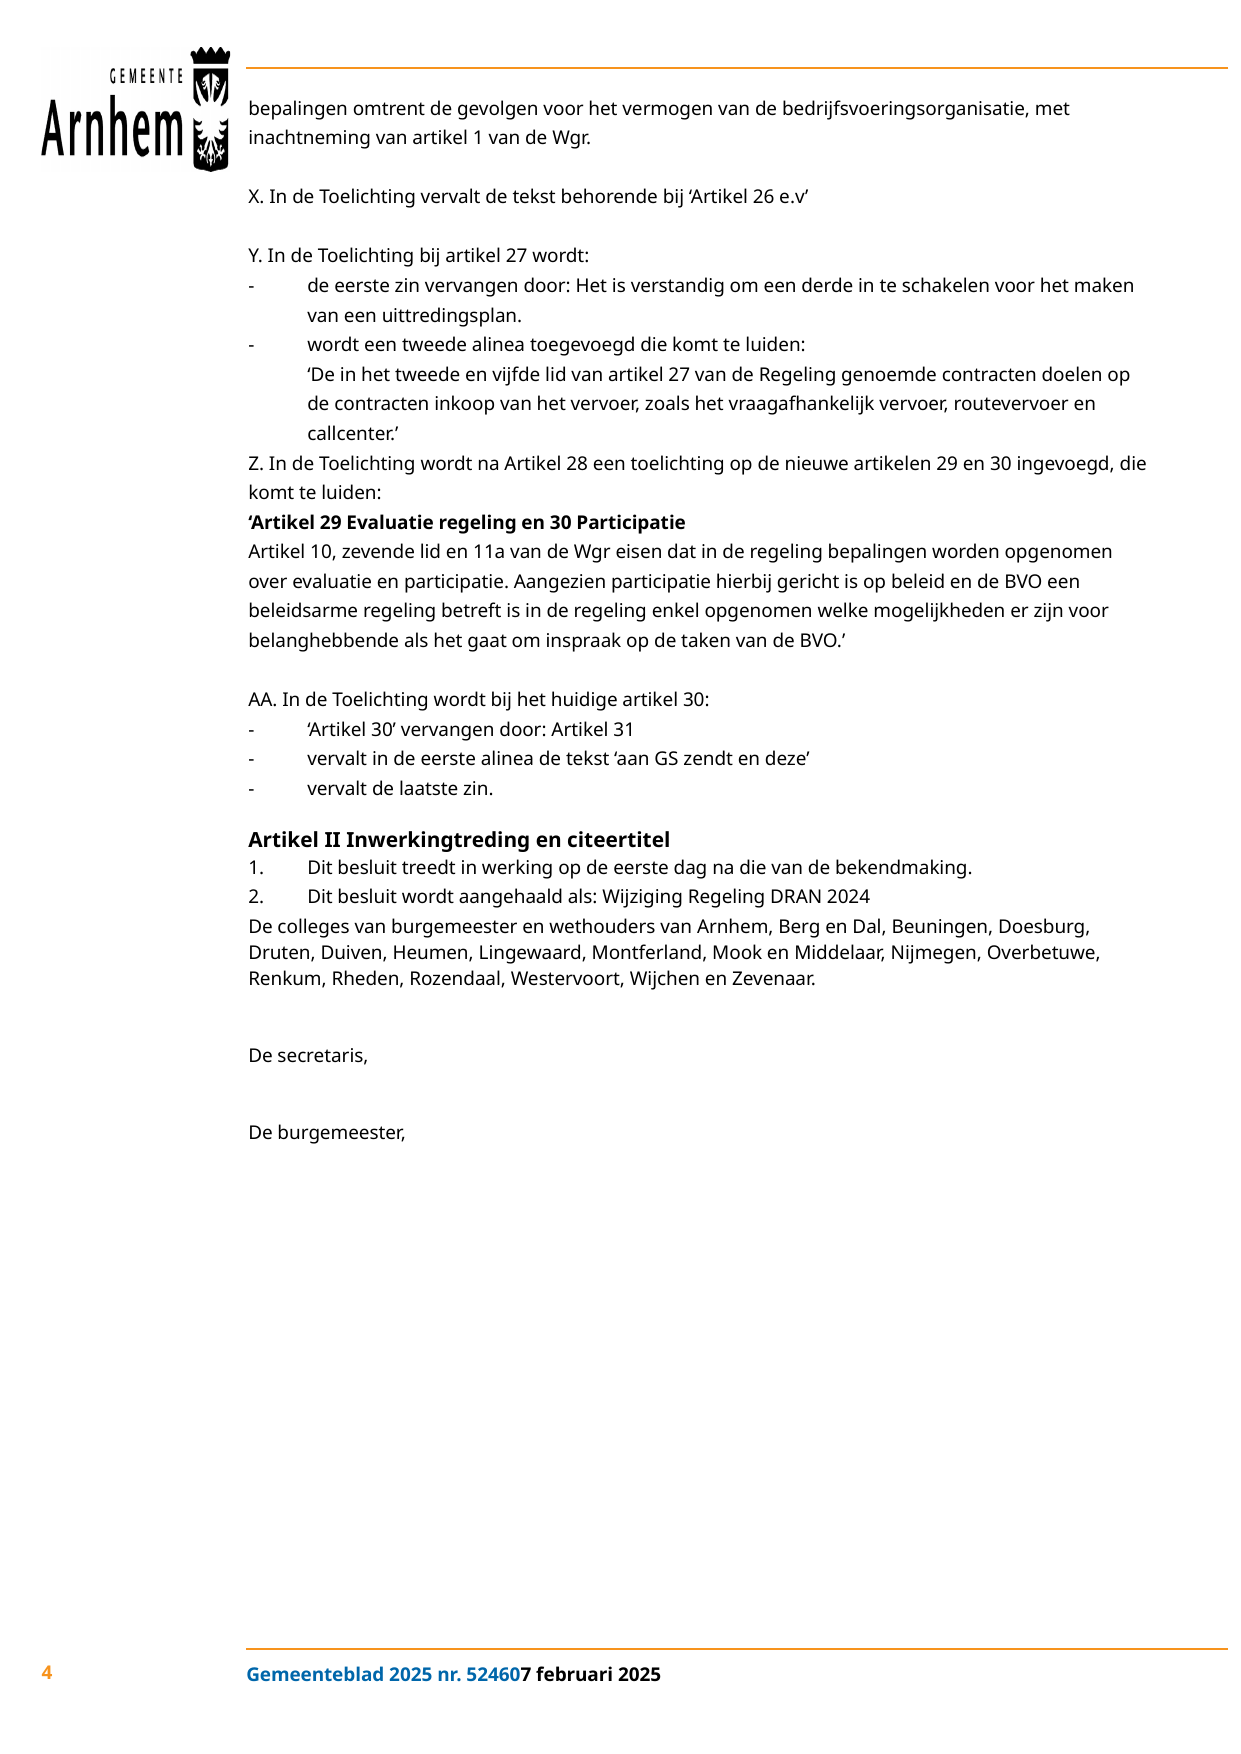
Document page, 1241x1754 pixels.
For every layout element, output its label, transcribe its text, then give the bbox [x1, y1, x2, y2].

list Dit besluit wordt aangehaald als: Wijziging Regeling DRAN 2024 [248, 884, 1152, 909]
list vervalt de laatste zin. [248, 775, 1152, 801]
list wordt een tweede alinea toegevoegd die komt te luiden: [248, 331, 1152, 357]
text De secretaris, [248, 1042, 1152, 1068]
text Z. In de Toelichting wordt na Artikel 28 een toelichting op de nieuwe artikelen 29 en 30 ingevoegd, die komt te luiden: [248, 450, 1152, 505]
text bepalingen omtrent de gevolgen voor het vermogen van de bedrijfsvoeringsorganisatie, met inachtneming van artikel 1 van de Wgr. [248, 95, 1152, 150]
text ‘Artikel 29 Evaluatie regeling en 30 Participatie [248, 509, 1152, 535]
list ‘De in het tweede en vijfde lid van artikel 27 van de Regeling genoemde contracten doelen op de contracten inkoop van het vervoer, zoals het vraagafhankelijk vervoer, routevervoer en callcenter.’ [248, 361, 1152, 446]
text De colleges van burgemeester en wethouders van Arnhem, Berg en Dal, Beuningen, Doesburg, Druten, Duiven, Heumen, Lingewaard, Montferland, Mook en Middelaar, Nijmegen, Overbetuwe, Renkum, Rheden, Rozendaal, Westervoort, Wijchen en Zevenaar. [248, 913, 1152, 990]
text X. In de Toelichting vervalt de tekst behorende bij ‘Artikel 26 e.v’ [248, 183, 1152, 209]
text Y. In de Toelichting bij artikel 27 wordt: [248, 243, 1152, 268]
list Dit besluit treedt in werking op de eerste dag na die van de bekendmaking. [248, 854, 1152, 880]
text Artikel II Inwerkingtreding en citeertitel [248, 826, 1152, 854]
text AA. In de Toelichting wordt bij het huidige artikel 30: [248, 686, 1152, 712]
picture [41, 47, 231, 172]
list de eerste zin vervangen door: Het is verstandig om een derde in te schakelen voor het maken van een uittredingsplan. [248, 272, 1152, 328]
text Artikel 10, zevende lid en 11a van de Wgr eisen dat in de regeling bepalingen worden opgenomen over evaluatie en participatie. Aangezien participatie hierbij gericht is op beleid en de BVO een beleidsarme regeling betreft is in de regeling enkel opgenomen welke mogelijkheden er zijn voor belanghebbende als het gaat om inspraak op de taken van de BVO.’ [248, 538, 1152, 653]
list ‘Artikel 30’ vervangen door: Artikel 31 [248, 716, 1152, 742]
list vervalt in de eerste alinea de tekst ‘aan GS zendt en deze’ [248, 746, 1152, 771]
text De burgemeester, [248, 1119, 1152, 1145]
